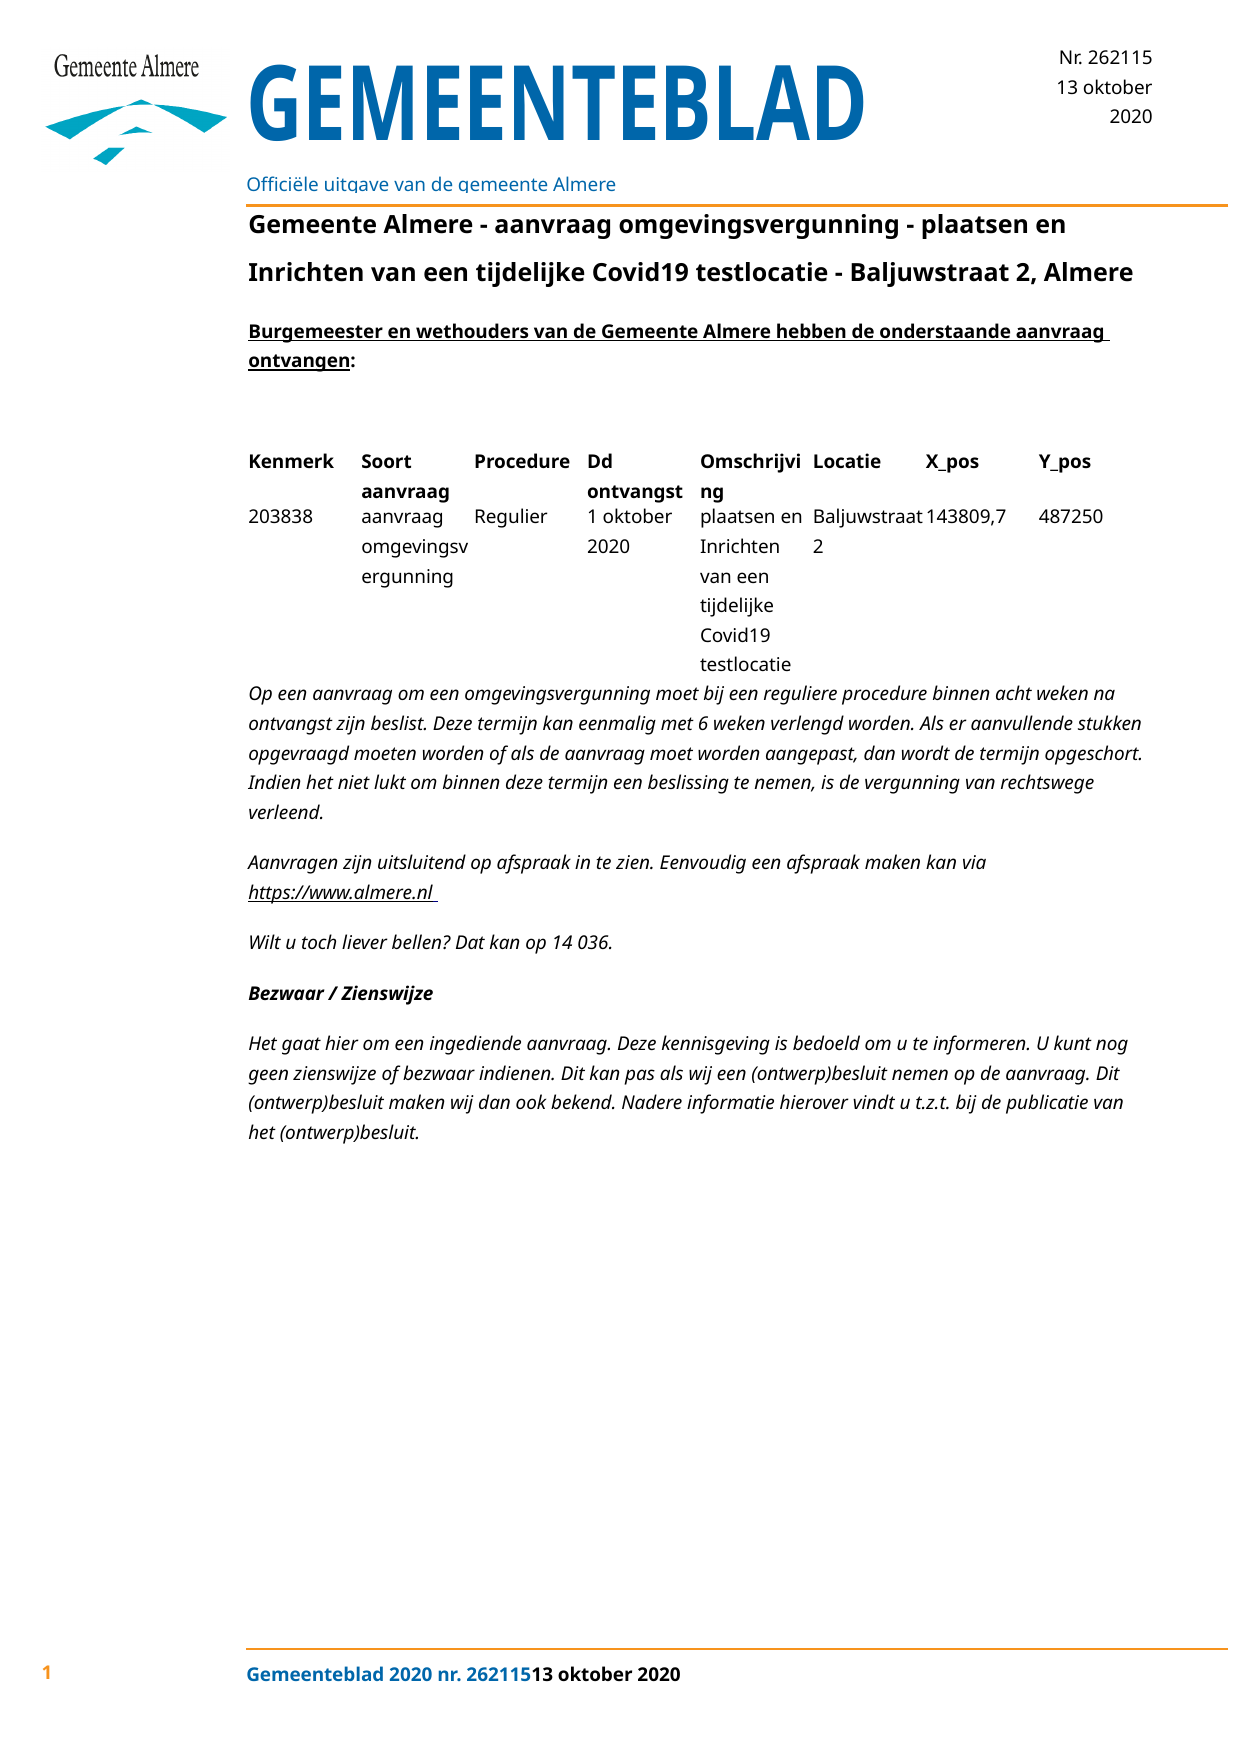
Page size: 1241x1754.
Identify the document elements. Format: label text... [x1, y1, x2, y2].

text Burgemeester en wethouders van de Gemeente Almere hebben de onderstaande aanvraag ontvangen: [248, 318, 1152, 373]
table_cell 1 oktober 2020 [587, 504, 700, 677]
table_cell Baljuwstraat 2 [813, 504, 926, 677]
table_cell 487250 [1039, 504, 1152, 677]
table_header X_pos [926, 449, 1038, 504]
text Op een aanvraag om een omgevingsvergunning moet bij een reguliere procedure binnen acht weken na ontvangst zijn beslist. Deze termijn kan eenmalig met 6 weken verlengd worden. Als er aanvullende stukken opgevraagd moeten worden of als de aanvraag moet worden aangepast, dan wordt de termijn opgeschort. Indien het niet lukt om binnen deze termijn een beslissing te nemen, is de vergunning van rechtswege verleend. [248, 681, 1152, 825]
text Bezwaar / Zienswijze [248, 980, 1152, 1006]
table_cell Regulier [474, 504, 587, 677]
table_cell plaatsen en Inrichten van een tijdelijke Covid19 testlocatie [700, 504, 813, 677]
text Wilt u toch liever bellen? Dat kan op 14 036. [248, 929, 1152, 955]
picture [41, 47, 231, 172]
table_cell aanvraag omgevingsvergunning [361, 504, 474, 677]
table_header Soort aanvraag [361, 449, 474, 504]
text Gemeente Almere - aanvraag omgevingsvergunning - plaatsen en Inrichten van een tijdelijke Covid19 testlocatie - Baljuwstraat 2, Almere [248, 207, 1152, 288]
table_cell 143809,7 [926, 504, 1038, 677]
table_cell 203838 [248, 504, 361, 677]
text Het gaat hier om een ingediende aanvraag. Deze kennisgeving is bedoeld om u te informeren. U kunt nog geen zienswijze of bezwaar indienen. Dit kan pas als wij een (ontwerp)besluit nemen op de aanvraag. Dit (ontwerp)besluit maken wij dan ook bekend. Nadere informatie hierover vindt u t.z.t. bij de publicatie van het (ontwerp)besluit. [248, 1030, 1152, 1145]
table_header Dd ontvangst [587, 449, 700, 504]
table_header Y_pos [1039, 449, 1152, 504]
table_header Locatie [813, 449, 926, 504]
text Aanvragen zijn uitsluitend op afspraak in te zien. Eenvoudig een afspraak maken kan via https://www.almere.nl [248, 849, 1152, 905]
table_header Omschrijving [700, 449, 813, 504]
table_header Procedure [474, 449, 587, 504]
table_header Kenmerk [248, 449, 361, 504]
